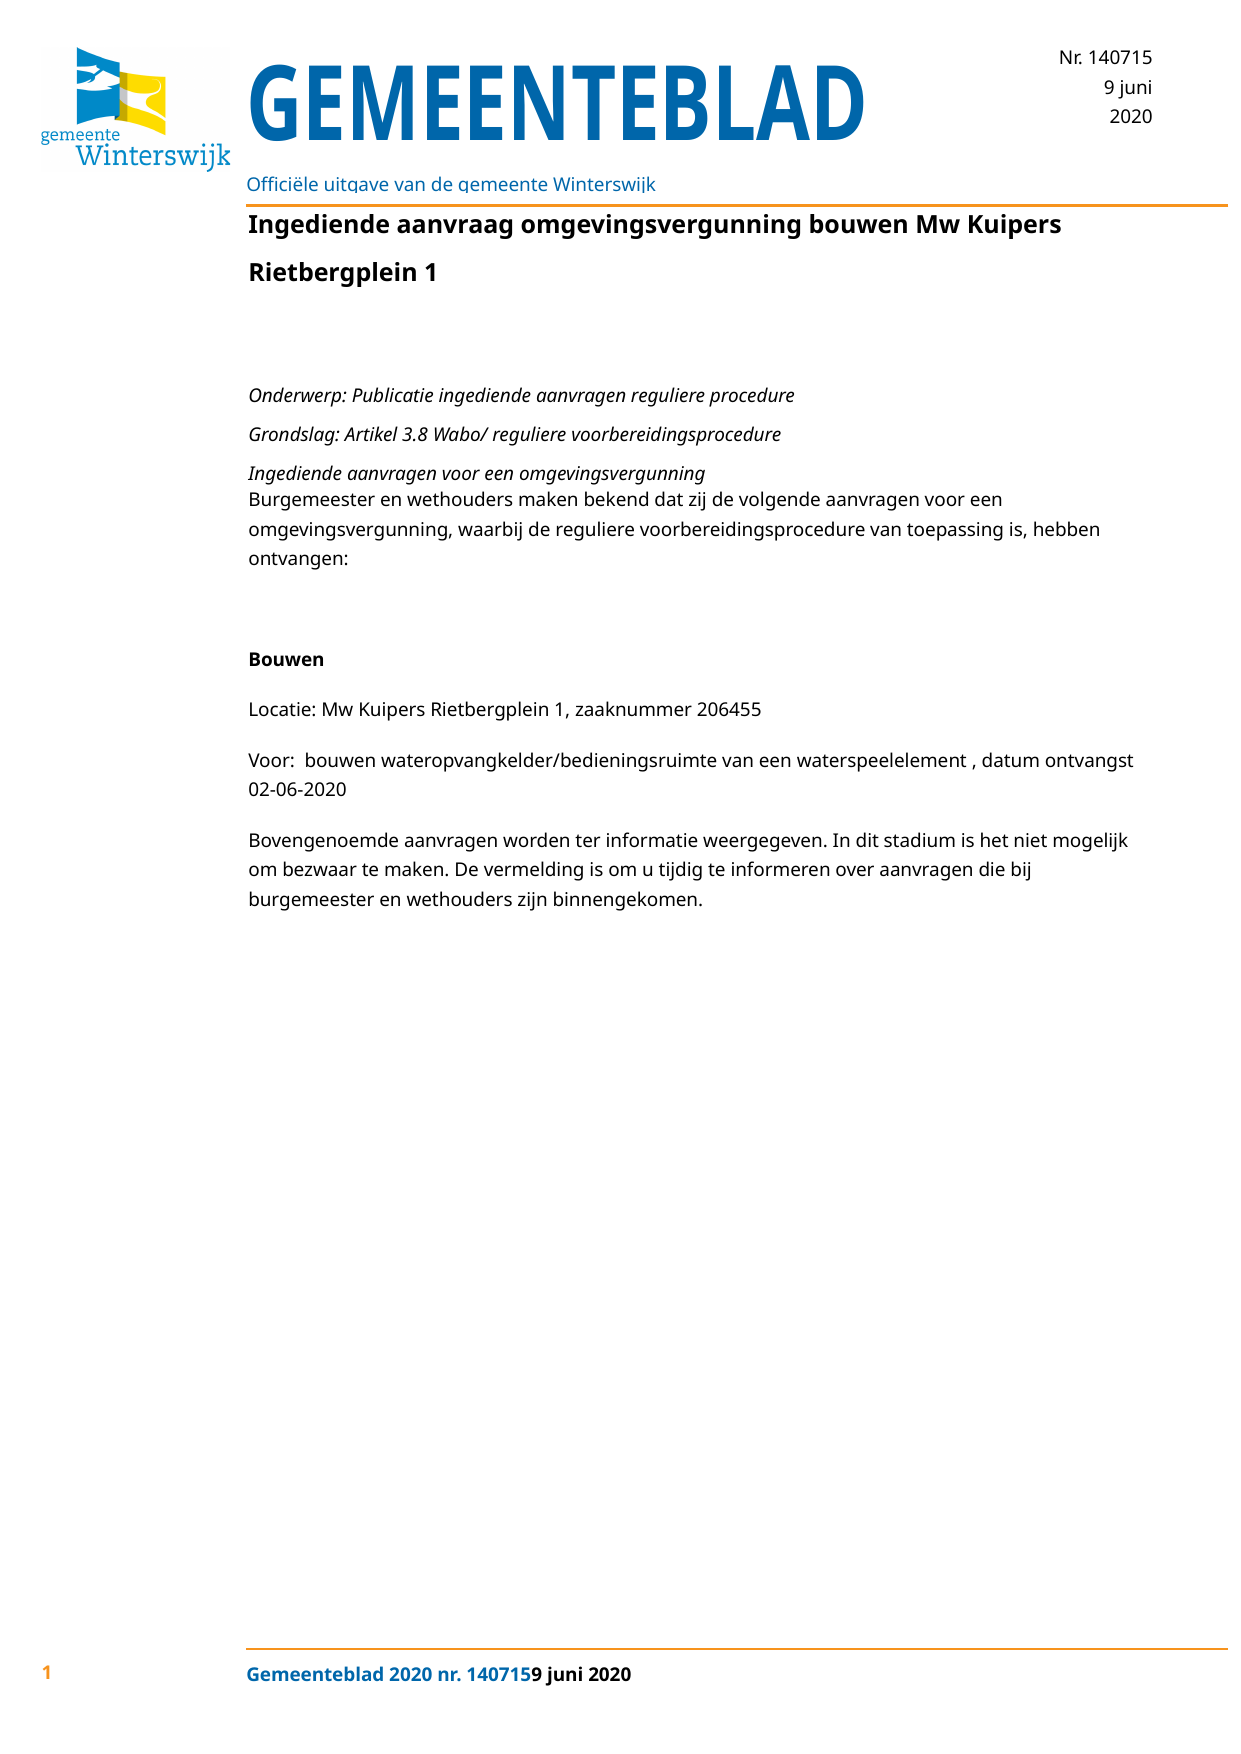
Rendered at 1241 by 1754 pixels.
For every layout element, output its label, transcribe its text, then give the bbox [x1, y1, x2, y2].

text Grondslag: Artikel 3.8 Wabo/ reguliere voorbereidingsprocedure [248, 421, 1152, 447]
picture [225, 153, 231, 162]
text Ingediende aanvraag omgevingsvergunning bouwen Mw Kuipers Rietbergplein 1 [248, 207, 1152, 288]
text Bouwen [248, 646, 1152, 672]
text Burgemeester en wethouders maken bekend dat zij de volgende aanvragen voor een omgevingsvergunning, waarbij de reguliere voorbereidingsprocedure van toepassing is, hebben ontvangen: [248, 486, 1152, 571]
text Bovengenoemde aanvragen worden ter informatie weergegeven. In dit stadium is het niet mogelijk om bezwaar te maken. De vermelding is om u tijdig te informeren over aanvragen die bij burgemeester en wethouders zijn binnengekomen. [248, 827, 1152, 912]
text Voor: bouwen wateropvangkelder/bedieningsruimte van een waterspeelelement , datum ontvangst 02-06-2020 [248, 747, 1152, 802]
text Onderwerp: Publicatie ingediende aanvragen reguliere procedure [248, 382, 1152, 408]
text Locatie: Mw Kuipers Rietbergplein 1, zaaknummer 206455 [248, 697, 1152, 722]
text Ingediende aanvragen voor een omgevingsvergunning [248, 460, 1152, 486]
picture [41, 47, 231, 172]
